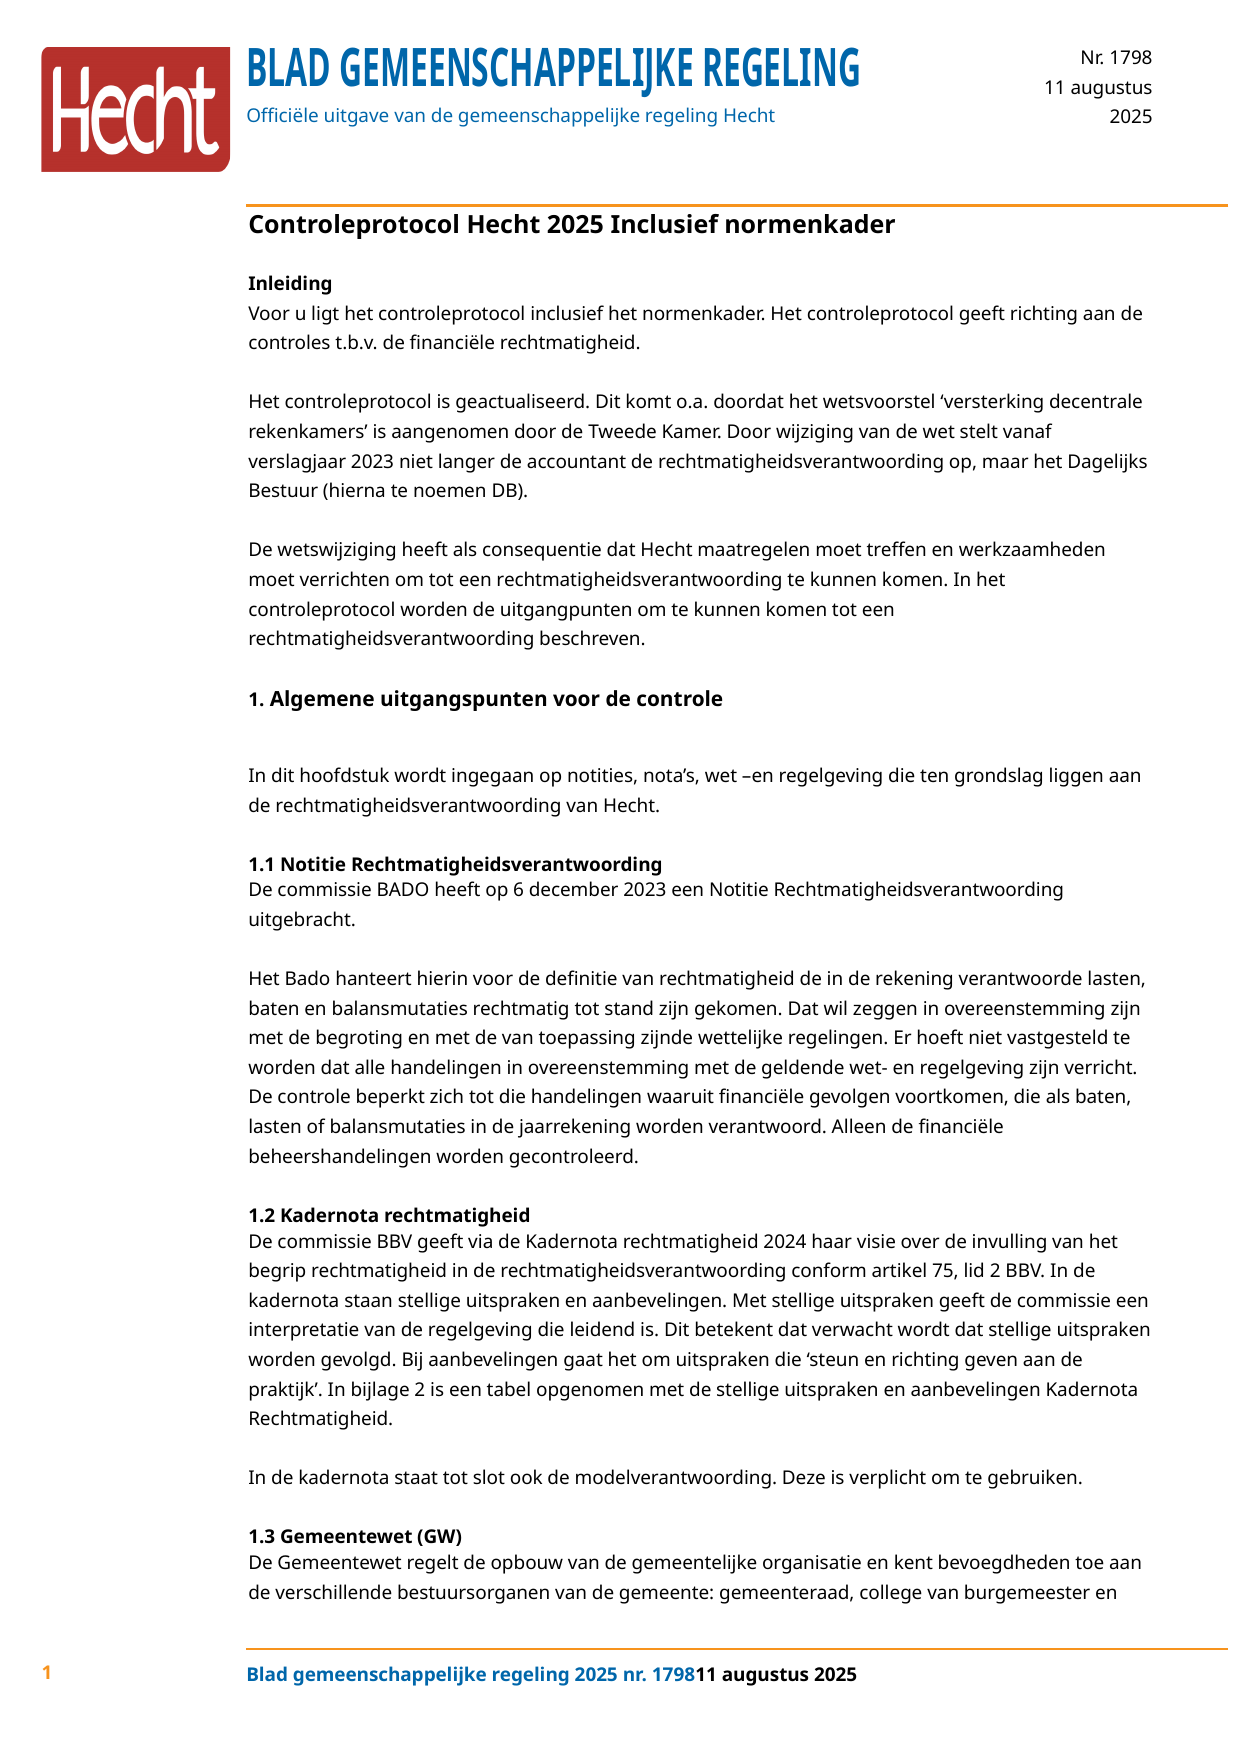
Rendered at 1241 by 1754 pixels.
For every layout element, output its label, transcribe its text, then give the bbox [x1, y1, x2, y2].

text Controleprotocol Hecht 2025 Inclusief normenkader [248, 207, 1152, 241]
text Inleiding [248, 270, 1152, 296]
text De Gemeentewet regelt de opbouw van de gemeentelijke organisatie en kent bevoegdheden toe aan de verschillende bestuursorganen van de gemeente: gemeenteraad, college van burgemeester en [248, 1549, 1152, 1605]
text In de kadernota staat tot slot ook de modelverantwoording. Deze is verplicht om te gebruiken. [248, 1464, 1152, 1490]
text De wetswijziging heeft als consequentie dat Hecht maatregelen moet treffen en werkzaamheden moet verrichten om tot een rechtmatigheidsverantwoording te kunnen komen. In het controleprotocol worden de uitgangpunten om te kunnen komen tot een rechtmatigheidsverantwoording beschreven. [248, 537, 1152, 651]
text In dit hoofdstuk wordt ingegaan op notities, nota’s, wet –en regelgeving die ten grondslag liggen aan de rechtmatigheidsverantwoording van Hecht. [248, 762, 1152, 817]
text De commissie BBV geeft via de Kadernota rechtmatigheid 2024 haar visie over de invulling van het begrip rechtmatigheid in de rechtmatigheidsverantwoording conform artikel 75, lid 2 BBV. In de kadernota staan stellige uitspraken en aanbevelingen. Met stellige uitspraken geeft de commissie een interpretatie van de regelgeving die leidend is. Dit betekent dat verwacht wordt dat stellige uitspraken worden gevolgd. Bij aanbevelingen gaat het om uitspraken die ‘steun en richting geven aan de praktijk’. In bijlage 2 is een tabel opgenomen met de stellige uitspraken en aanbevelingen Kadernota Rechtmatigheid. [248, 1228, 1152, 1431]
text Voor u ligt het controleprotocol inclusief het normenkader. Het controleprotocol geeft richting aan de controles t.b.v. de financiële rechtmatigheid. [248, 300, 1152, 355]
text De commissie BADO heeft op 6 december 2023 een Notitie Rechtmatigheidsverantwoording uitgebracht. [248, 877, 1152, 932]
text 1.3 Gemeentewet (GW) [248, 1524, 1152, 1549]
text 1. Algemene uitgangspunten voor de controle [248, 684, 1152, 713]
text 1.2 Kadernota rechtmatigheid [248, 1202, 1152, 1228]
text Het controleprotocol is geactualiseerd. Dit komt o.a. doordat het wetsvoorstel ‘versterking decentrale rekenkamers’ is aangenomen door de Tweede Kamer. Door wijziging van de wet stelt vanaf verslagjaar 2023 niet langer de accountant de rechtmatigheidsverantwoording op, maar het Dagelijks Bestuur (hierna te noemen DB). [248, 389, 1152, 503]
picture [41, 47, 231, 172]
text Het Bado hanteert hierin voor de definitie van rechtmatigheid de in de rekening verantwoorde lasten, baten en balansmutaties rechtmatig tot stand zijn gekomen. Dat wil zeggen in overeenstemming zijn met de begroting en met de van toepassing zijnde wettelijke regelingen. Er hoeft niet vastgesteld te worden dat alle handelingen in overeenstemming met de geldende wet- en regelgeving zijn verricht. De controle beperkt zich tot die handelingen waaruit financiële gevolgen voortkomen, die als baten, lasten of balansmutaties in de jaarrekening worden verantwoord. Alleen de financiële beheershandelingen worden gecontroleerd. [248, 965, 1152, 1169]
text 1.1 Notitie Rechtmatigheidsverantwoording [248, 851, 1152, 877]
